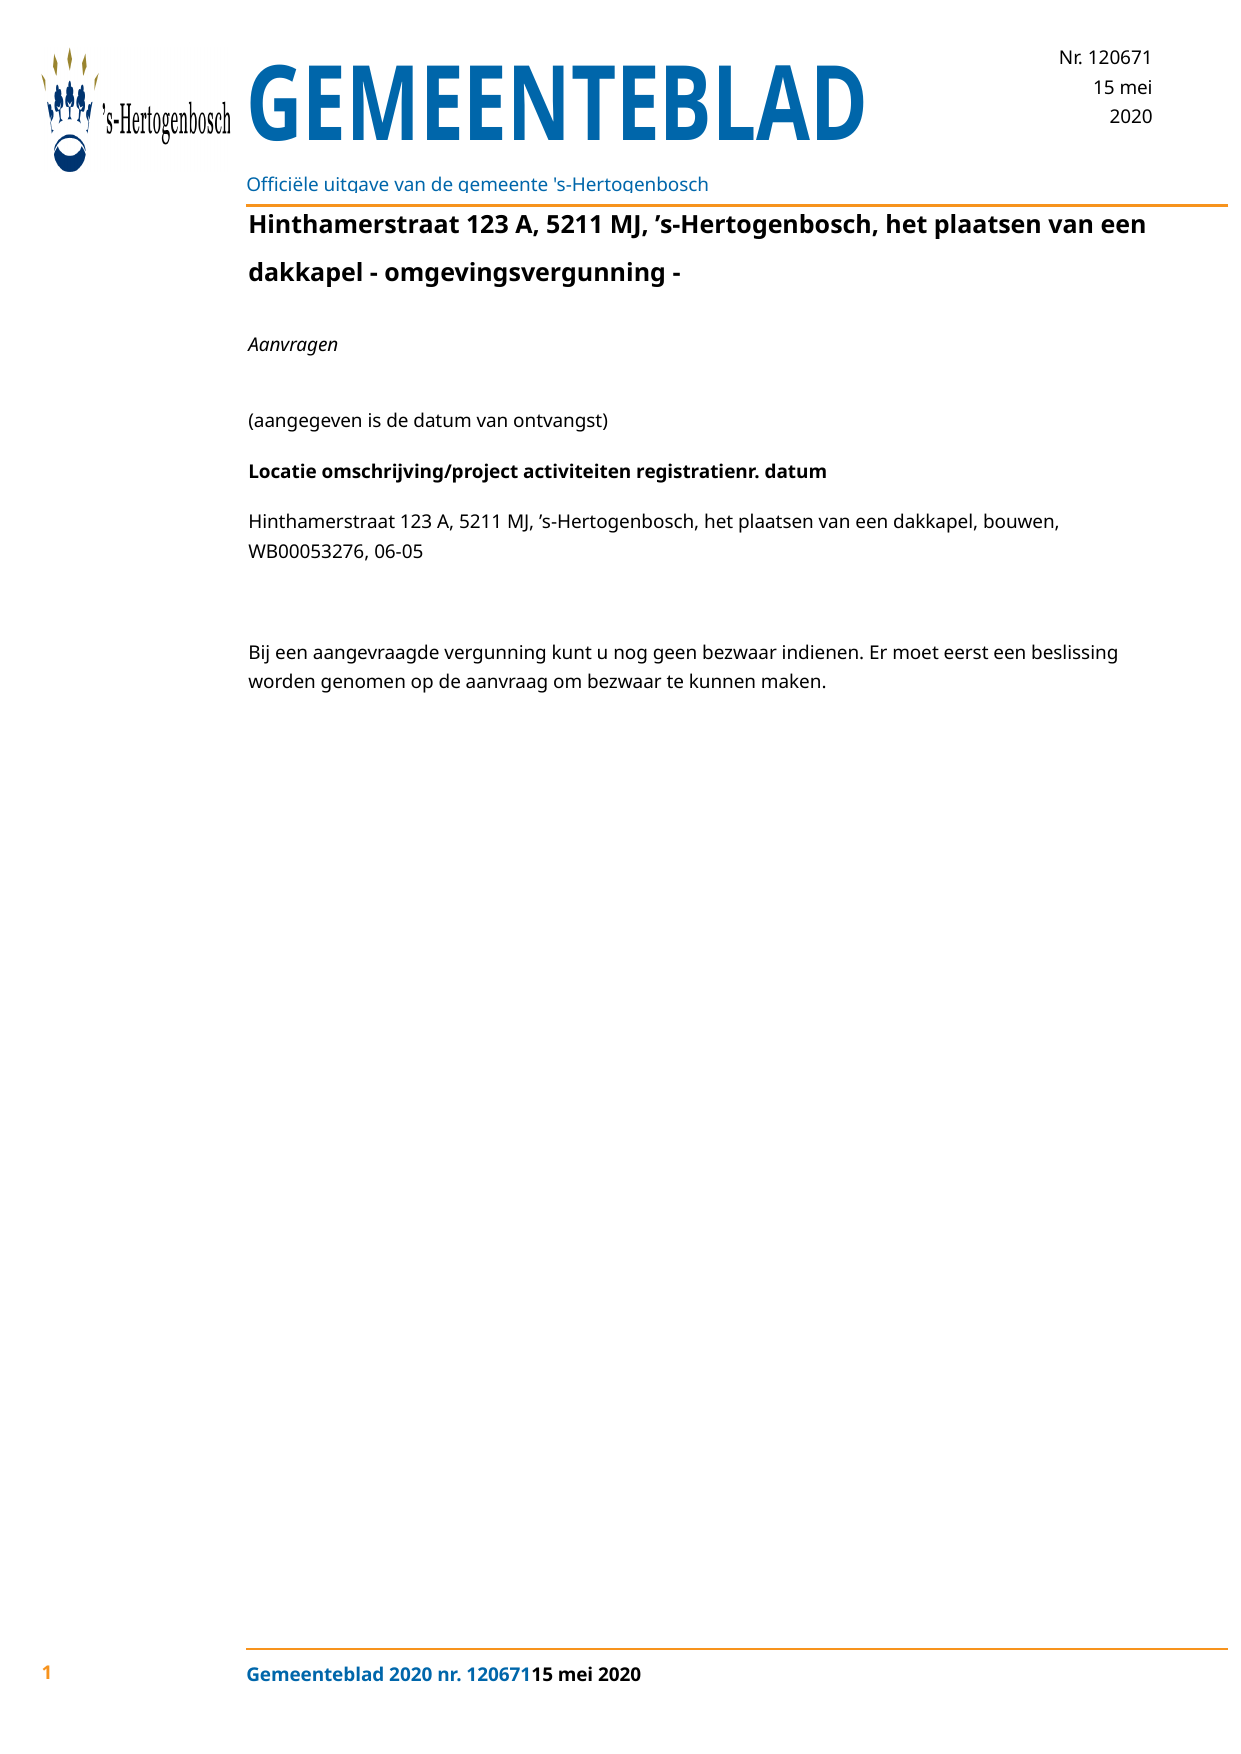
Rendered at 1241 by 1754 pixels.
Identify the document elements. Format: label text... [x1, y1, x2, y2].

text Hinthamerstraat 123 A, 5211 MJ, ’s-Hertogenbosch, het plaatsen van een dakkapel, bouwen, WB00053276, 06-05 [248, 508, 1152, 564]
text Bij een aangevraagde vergunning kunt u nog geen bezwaar indienen. Er moet eerst een beslissing worden genomen op de aanvraag om bezwaar te kunnen maken. [248, 639, 1152, 694]
text Hinthamerstraat 123 A, 5211 MJ, ’s-Hertogenbosch, het plaatsen van een dakkapel - omgevingsvergunning - [248, 207, 1152, 288]
picture [41, 47, 231, 172]
text Locatie omschrijving/project activiteiten registratienr. datum [248, 458, 1152, 484]
text Aanvragen [248, 331, 1152, 357]
text (aangegeven is de datum van ontvangst) [248, 408, 1152, 433]
